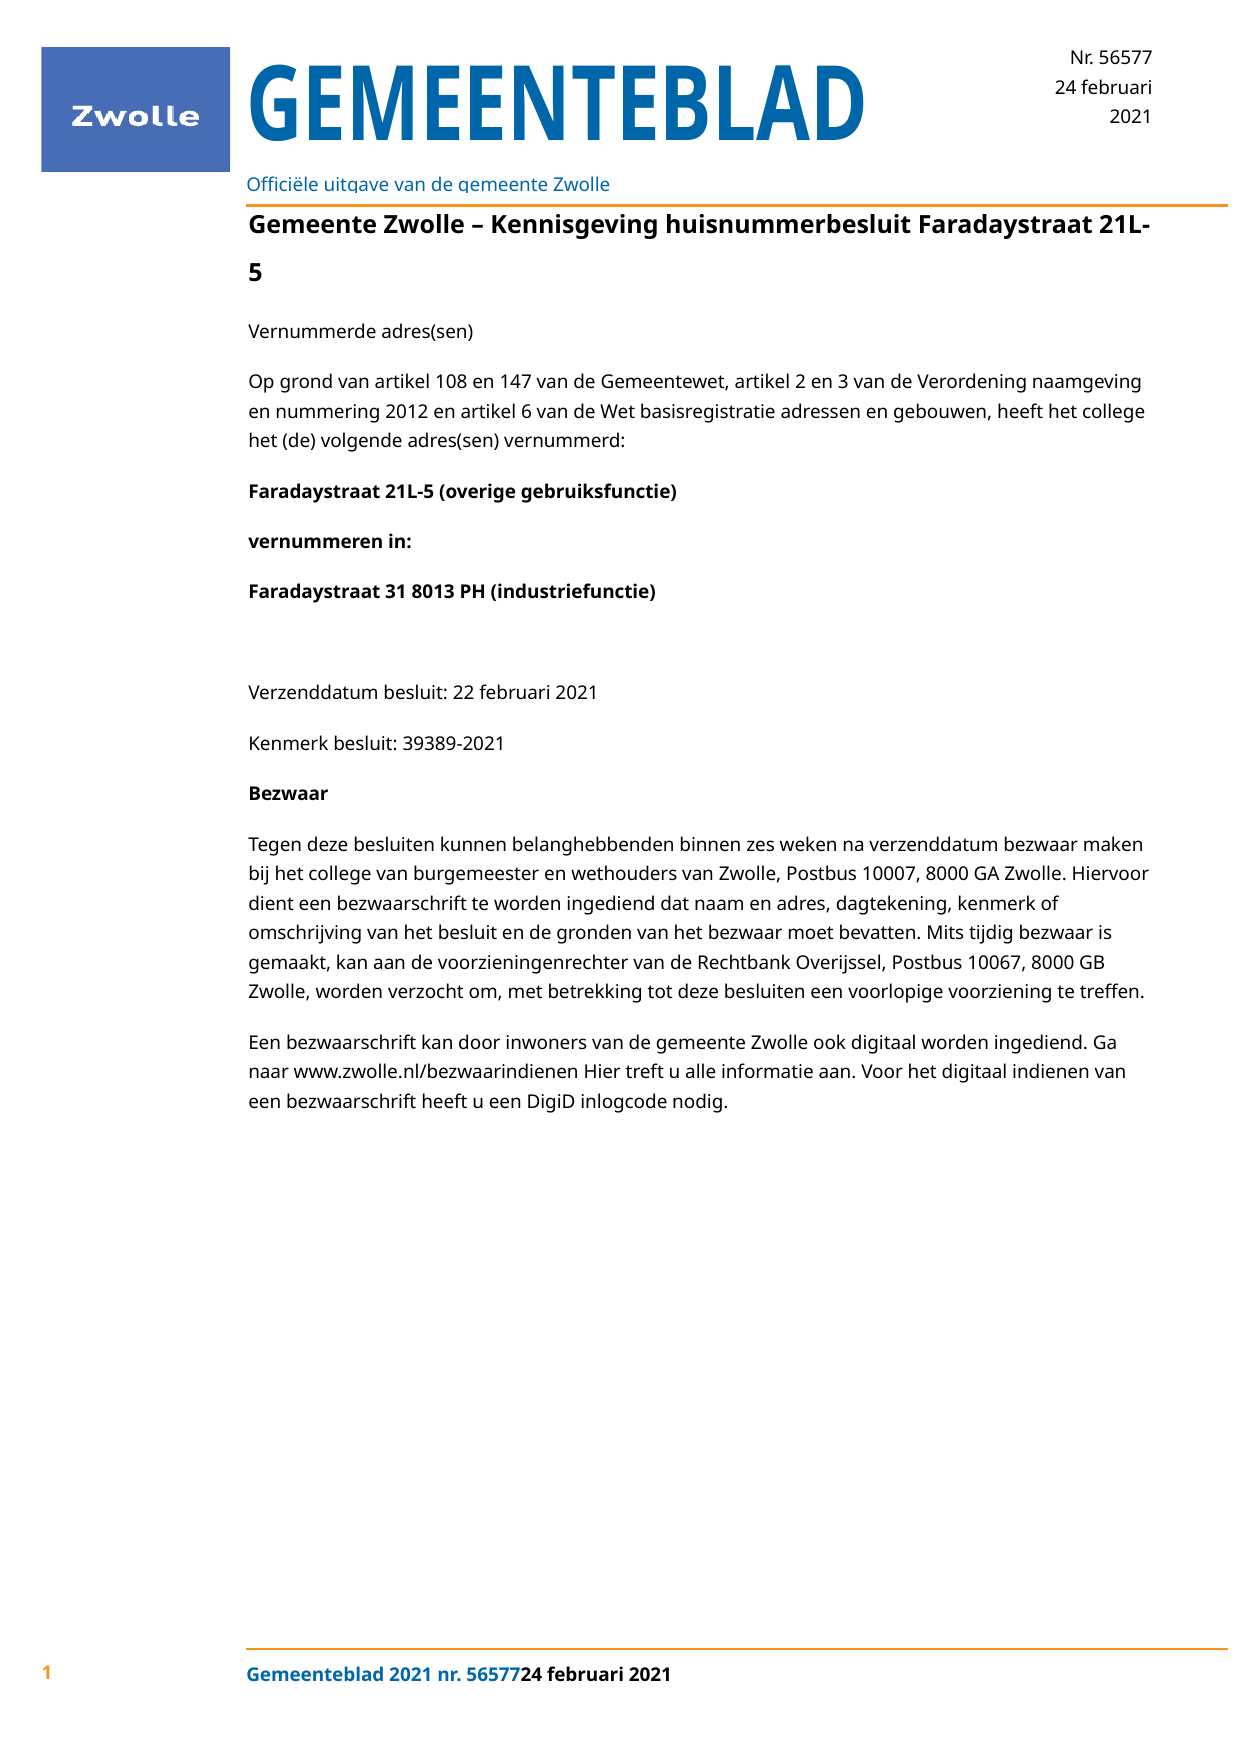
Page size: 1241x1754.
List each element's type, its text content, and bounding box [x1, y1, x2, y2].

text Gemeente Zwolle – Kennisgeving huisnummerbesluit Faradaystraat 21L-5 [248, 207, 1152, 288]
text Een bezwaarschrift kan door inwoners van de gemeente Zwolle ook digitaal worden ingediend. Ga naar www.zwolle.nl/bezwaarindienen Hier treft u alle informatie aan. Voor het digitaal indienen van een bezwaarschrift heeft u een DigiD inlogcode nodig. [248, 1029, 1152, 1114]
text Faradaystraat 31 8013 PH (industriefunctie) [248, 579, 1152, 604]
text Faradaystraat 21L-5 (overige gebruiksfunctie) [248, 478, 1152, 504]
text Tegen deze besluiten kunnen belanghebbenden binnen zes weken na verzenddatum bezwaar maken bij het college van burgemeester en wethouders van Zwolle, Postbus 10007, 8000 GA Zwolle. Hiervoor dient een bezwaarschrift te worden ingediend dat naam en adres, dagtekening, kenmerk of omschrijving van het besluit en de gronden van het bezwaar moet bevatten. Mits tijdig bezwaar is gemaakt, kan aan de voorzieningenrechter van de Rechtbank Overijssel, Postbus 10067, 8000 GB Zwolle, worden verzocht om, met betrekking tot deze besluiten een voorlopige voorziening te treffen. [248, 831, 1152, 1004]
text Op grond van artikel 108 en 147 van de Gemeentewet, artikel 2 en 3 van de Verordening naamgeving en nummering 2012 en artikel 6 van de Wet basisregistratie adressen en gebouwen, heeft het college het (de) volgende adres(sen) vernummerd: [248, 368, 1152, 453]
text Kenmerk besluit: 39389-2021 [248, 730, 1152, 756]
text Verzenddatum besluit: 22 februari 2021 [248, 679, 1152, 705]
picture [41, 47, 231, 172]
text Vernummerde adres(sen) [248, 318, 1152, 344]
text Bezwaar [248, 780, 1152, 806]
text vernummeren in: [248, 528, 1152, 554]
